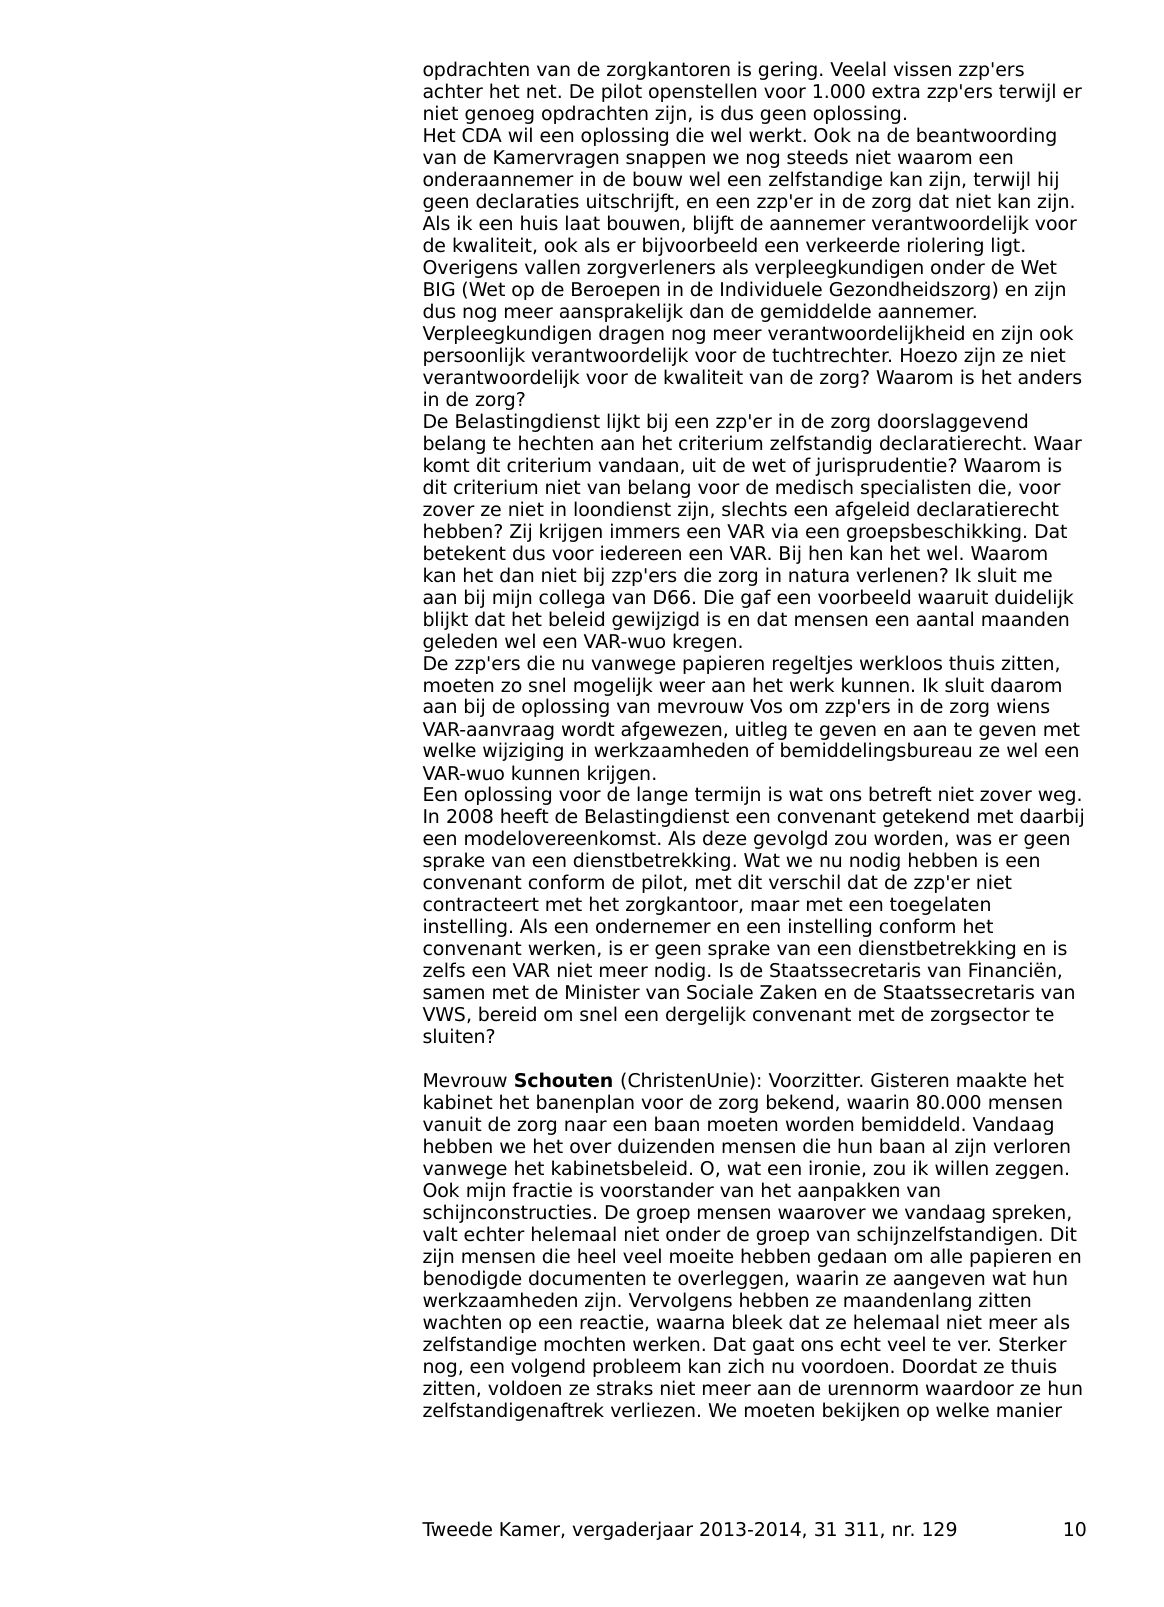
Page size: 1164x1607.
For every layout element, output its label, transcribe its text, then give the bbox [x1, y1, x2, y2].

text Het CDA wil een oplossing die wel werkt. Ook na de beantwoording van de Kamervragen snappen we nog steeds niet waarom een onderaannemer in de bouw wel een zelfstandige kan zijn, terwijl hij geen declaraties uitschrijft, en een zzp'er in de zorg dat niet kan zijn. Als ik een huis laat bouwen, blijft de aannemer verantwoordelijk voor de kwaliteit, ook als er bijvoorbeeld een verkeerde riolering ligt. Overigens vallen zorgverleners als verpleegkundigen onder de Wet BIG (Wet op de Beroepen in de Individuele Gezondheidszorg) en zijn dus nog meer aansprakelijk dan de gemiddelde aannemer. Verpleegkundigen dragen nog meer verantwoordelijkheid en zijn ook persoonlijk verantwoordelijk voor de tuchtrechter. Hoezo zijn ze niet verantwoordelijk voor de kwaliteit van de zorg? Waarom is het anders in de zorg? [422, 125, 1087, 411]
text De zzp'ers die nu vanwege papieren regeltjes werkloos thuis zitten, moeten zo snel mogelijk weer aan het werk kunnen. Ik sluit daarom aan bij de oplossing van mevrouw Vos om zzp'ers in de zorg wiens VAR-aanvraag wordt afgewezen, uitleg te geven en aan te geven met welke wijziging in werkzaamheden of bemiddelingsbureau ze wel een VAR-wuo kunnen krijgen. [422, 652, 1087, 784]
text Ook mijn fractie is voorstander van het aanpakken van schijnconstructies. De groep mensen waarover we vandaag spreken, valt echter helemaal niet onder de groep van schijnzelfstandigen. Dit zijn mensen die heel veel moeite hebben gedaan om alle papieren en benodigde documenten te overleggen, waarin ze aangeven wat hun werkzaamheden zijn. Vervolgens hebben ze maandenlang zitten wachten op een reactie, waarna bleek dat ze helemaal niet meer als zelfstandige mochten werken. Dat gaat ons echt veel te ver. Sterker nog, een volgend probleem kan zich nu voordoen. Doordat ze thuis zitten, voldoen ze straks niet meer aan de urennorm waardoor ze hun zelfstandigenaftrek verliezen. We moeten bekijken op welke manier [422, 1180, 1087, 1422]
text Mevrouw Schouten (ChristenUnie): Voorzitter. Gisteren maakte het kabinet het banenplan voor de zorg bekend, waarin 80.000 mensen vanuit de zorg naar een baan moeten worden bemiddeld. Vandaag hebben we het over duizenden mensen die hun baan al zijn verloren vanwege het kabinetsbeleid. O, wat een ironie, zou ik willen zeggen. [422, 1070, 1087, 1180]
text De Belastingdienst lijkt bij een zzp'er in de zorg doorslaggevend belang te hechten aan het criterium zelfstandig declaratierecht. Waar komt dit criterium vandaan, uit de wet of jurisprudentie? Waarom is dit criterium niet van belang voor de medisch specialisten die, voor zover ze niet in loondienst zijn, slechts een afgeleid declaratierecht hebben? Zij krijgen immers een VAR via een groepsbeschikking. Dat betekent dus voor iedereen een VAR. Bij hen kan het wel. Waarom kan het dan niet bij zzp'ers die zorg in natura verlenen? Ik sluit me aan bij mijn collega van D66. Die gaf een voorbeeld waaruit duidelijk blijkt dat het beleid gewijzigd is en dat mensen een aantal maanden geleden wel een VAR-wuo kregen. [422, 411, 1087, 652]
text opdrachten van de zorgkantoren is gering. Veelal vissen zzp'ers achter het net. De pilot openstellen voor 1.000 extra zzp'ers terwijl er niet genoeg opdrachten zijn, is dus geen oplossing. [422, 59, 1087, 125]
text Een oplossing voor de lange termijn is wat ons betreft niet zover weg. In 2008 heeft de Belastingdienst een convenant getekend met daarbij een modelovereenkomst. Als deze gevolgd zou worden, was er geen sprake van een dienstbetrekking. Wat we nu nodig hebben is een convenant conform de pilot, met dit verschil dat de zzp'er niet contracteert met het zorgkantoor, maar met een toegelaten instelling. Als een ondernemer en een instelling conform het convenant werken, is er geen sprake van een dienstbetrekking en is zelfs een VAR niet meer nodig. Is de Staatssecretaris van Financiën, samen met de Minister van Sociale Zaken en de Staatssecretaris van VWS, bereid om snel een dergelijk convenant met de zorgsector te sluiten? [422, 784, 1087, 1048]
